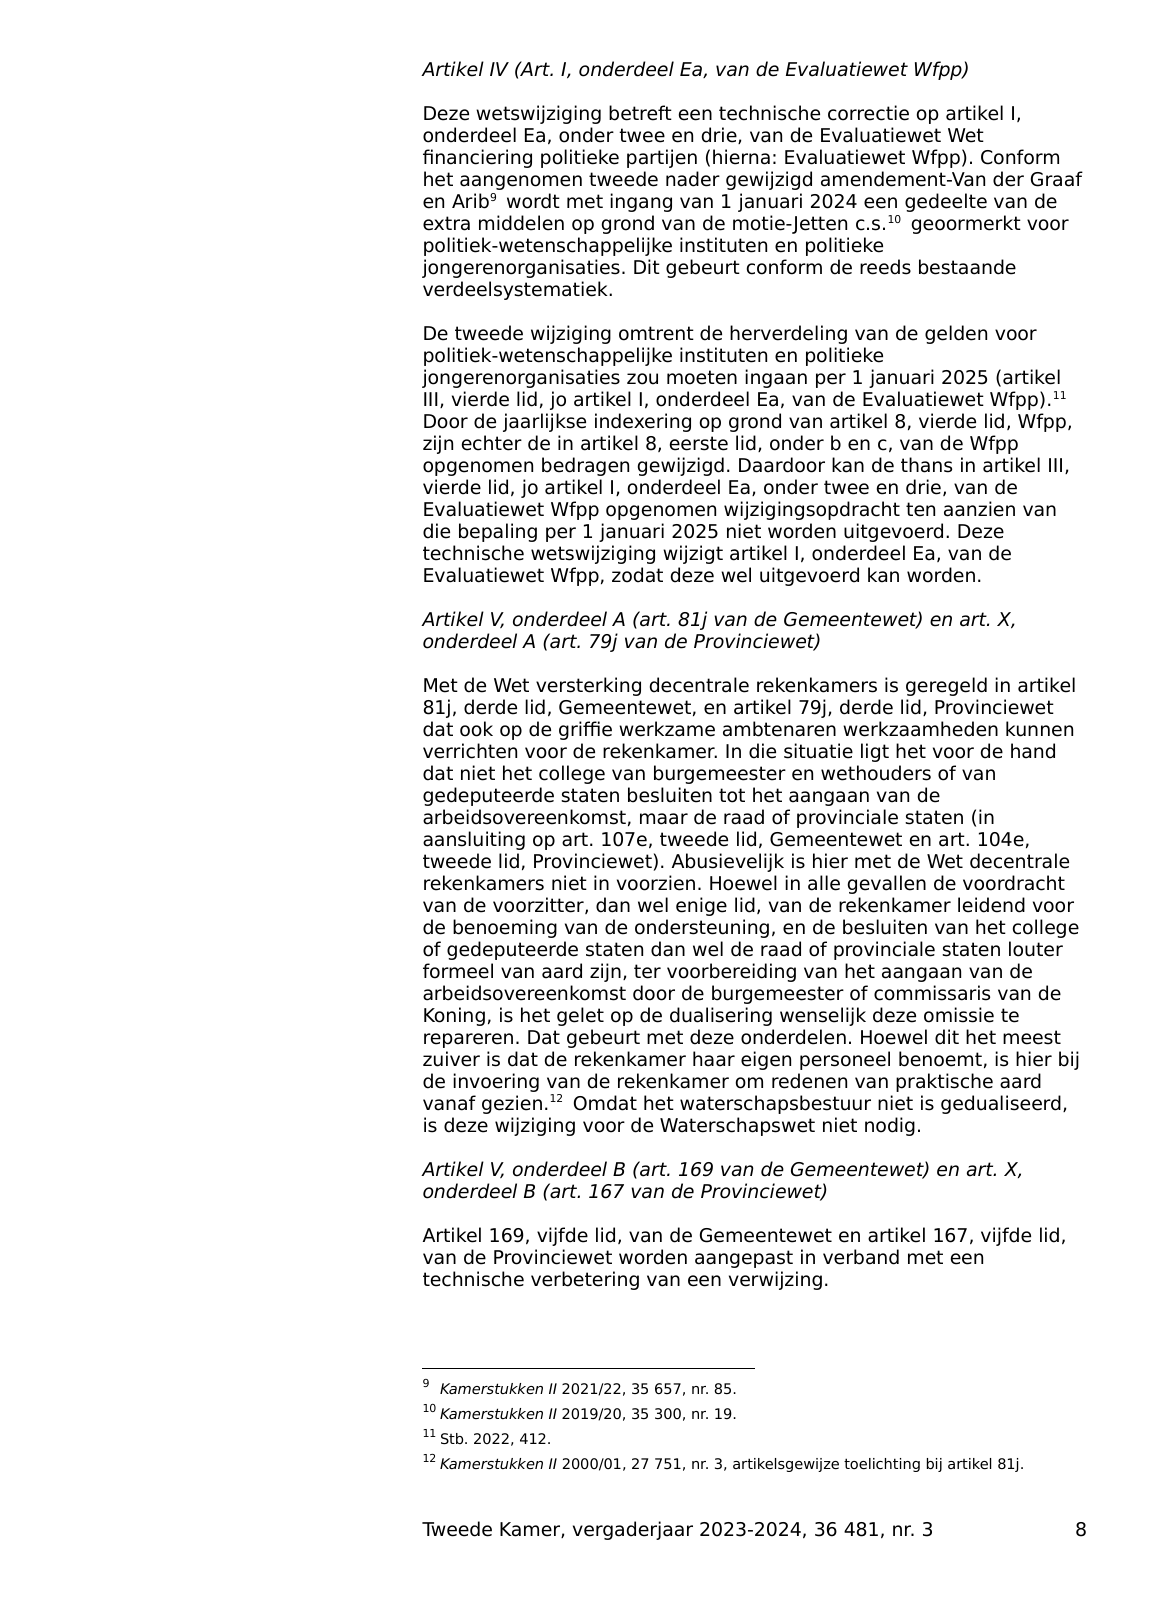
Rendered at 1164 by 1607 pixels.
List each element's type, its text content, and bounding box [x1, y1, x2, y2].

subtitle Artikel V, onderdeel B (art. 169 van de Gemeentewet) en art. X, onderdeel B (art. 167 van de Provinciewet) [422, 1159, 1087, 1203]
text Stb. 2022, 412. [422, 1427, 1087, 1449]
text De tweede wijziging omtrent de herverdeling van de gelden voor politiek-wetenschappelijke instituten en politieke jongerenorganisaties zou moeten ingaan per 1 januari 2025 (artikel III, vierde lid, jo artikel I, onderdeel Ea, van de Evaluatiewet Wfpp). Door de jaarlijkse indexering op grond van artikel 8, vierde lid, Wfpp, zijn echter de in artikel 8, eerste lid, onder b en c, van de Wfpp opgenomen bedragen gewijzigd. Daardoor kan de thans in artikel III, vierde lid, jo artikel I, onderdeel Ea, onder twee en drie, van de Evaluatiewet Wfpp opgenomen wijzigingsopdracht ten aanzien van die bepaling per 1 januari 2025 niet worden uitgevoerd. Deze technische wetswijziging wijzigt artikel I, onderdeel Ea, van de Evaluatiewet Wfpp, zodat deze wel uitgevoerd kan worden. [422, 323, 1087, 587]
text Kamerstukken II 2000/01, 27 751, nr. 3, artikelsgewijze toelichting bij artikel 81j. [422, 1452, 1087, 1474]
text Deze wetswijziging betreft een technische correctie op artikel I, onderdeel Ea, onder twee en drie, van de Evaluatiewet Wet financiering politieke partijen (hierna: Evaluatiewet Wfpp). Conform het aangenomen tweede nader gewijzigd amendement-Van der Graaf en Arib wordt met ingang van 1 januari 2024 een gedeelte van de extra middelen op grond van de motie-Jetten c.s. geoormerkt voor politiek-wetenschappelijke instituten en politieke jongerenorganisaties. Dit gebeurt conform de reeds bestaande verdeelsystematiek. [422, 103, 1087, 301]
subtitle Artikel V, onderdeel A (art. 81j van de Gemeentewet) en art. X, onderdeel A (art. 79j van de Provinciewet) [422, 609, 1087, 653]
text Met de Wet versterking decentrale rekenkamers is geregeld in artikel 81j, derde lid, Gemeentewet, en artikel 79j, derde lid, Provinciewet dat ook op de griffie werkzame ambtenaren werkzaamheden kunnen verrichten voor de rekenkamer. In die situatie ligt het voor de hand dat niet het college van burgemeester en wethouders of van gedeputeerde staten besluiten tot het aangaan van de arbeidsovereenkomst, maar de raad of provinciale staten (in aansluiting op art. 107e, tweede lid, Gemeentewet en art. 104e, tweede lid, Provinciewet). Abusievelijk is hier met de Wet decentrale rekenkamers niet in voorzien. Hoewel in alle gevallen de voordracht van de voorzitter, dan wel enige lid, van de rekenkamer leidend voor de benoeming van de ondersteuning, en de besluiten van het college of gedeputeerde staten dan wel de raad of provinciale staten louter formeel van aard zijn, ter voorbereiding van het aangaan van de arbeidsovereenkomst door de burgemeester of commissaris van de Koning, is het gelet op de dualisering wenselijk deze omissie te repareren. Dat gebeurt met deze onderdelen. Hoewel dit het meest zuiver is dat de rekenkamer haar eigen personeel benoemt, is hier bij de invoering van de rekenkamer om redenen van praktische aard vanaf gezien. Omdat het waterschapsbestuur niet is gedualiseerd, is deze wijziging voor de Waterschapswet niet nodig. [422, 675, 1087, 1137]
subtitle Artikel IV (Art. I, onderdeel Ea, van de Evaluatiewet Wfpp) [422, 59, 1087, 81]
text Kamerstukken II 2021/22, 35 657, nr. 85. [422, 1377, 1087, 1399]
text Kamerstukken II 2019/20, 35 300, nr. 19. [422, 1402, 1087, 1424]
text Artikel 169, vijfde lid, van de Gemeentewet en artikel 167, vijfde lid, van de Provinciewet worden aangepast in verband met een technische verbetering van een verwijzing. [422, 1225, 1087, 1291]
